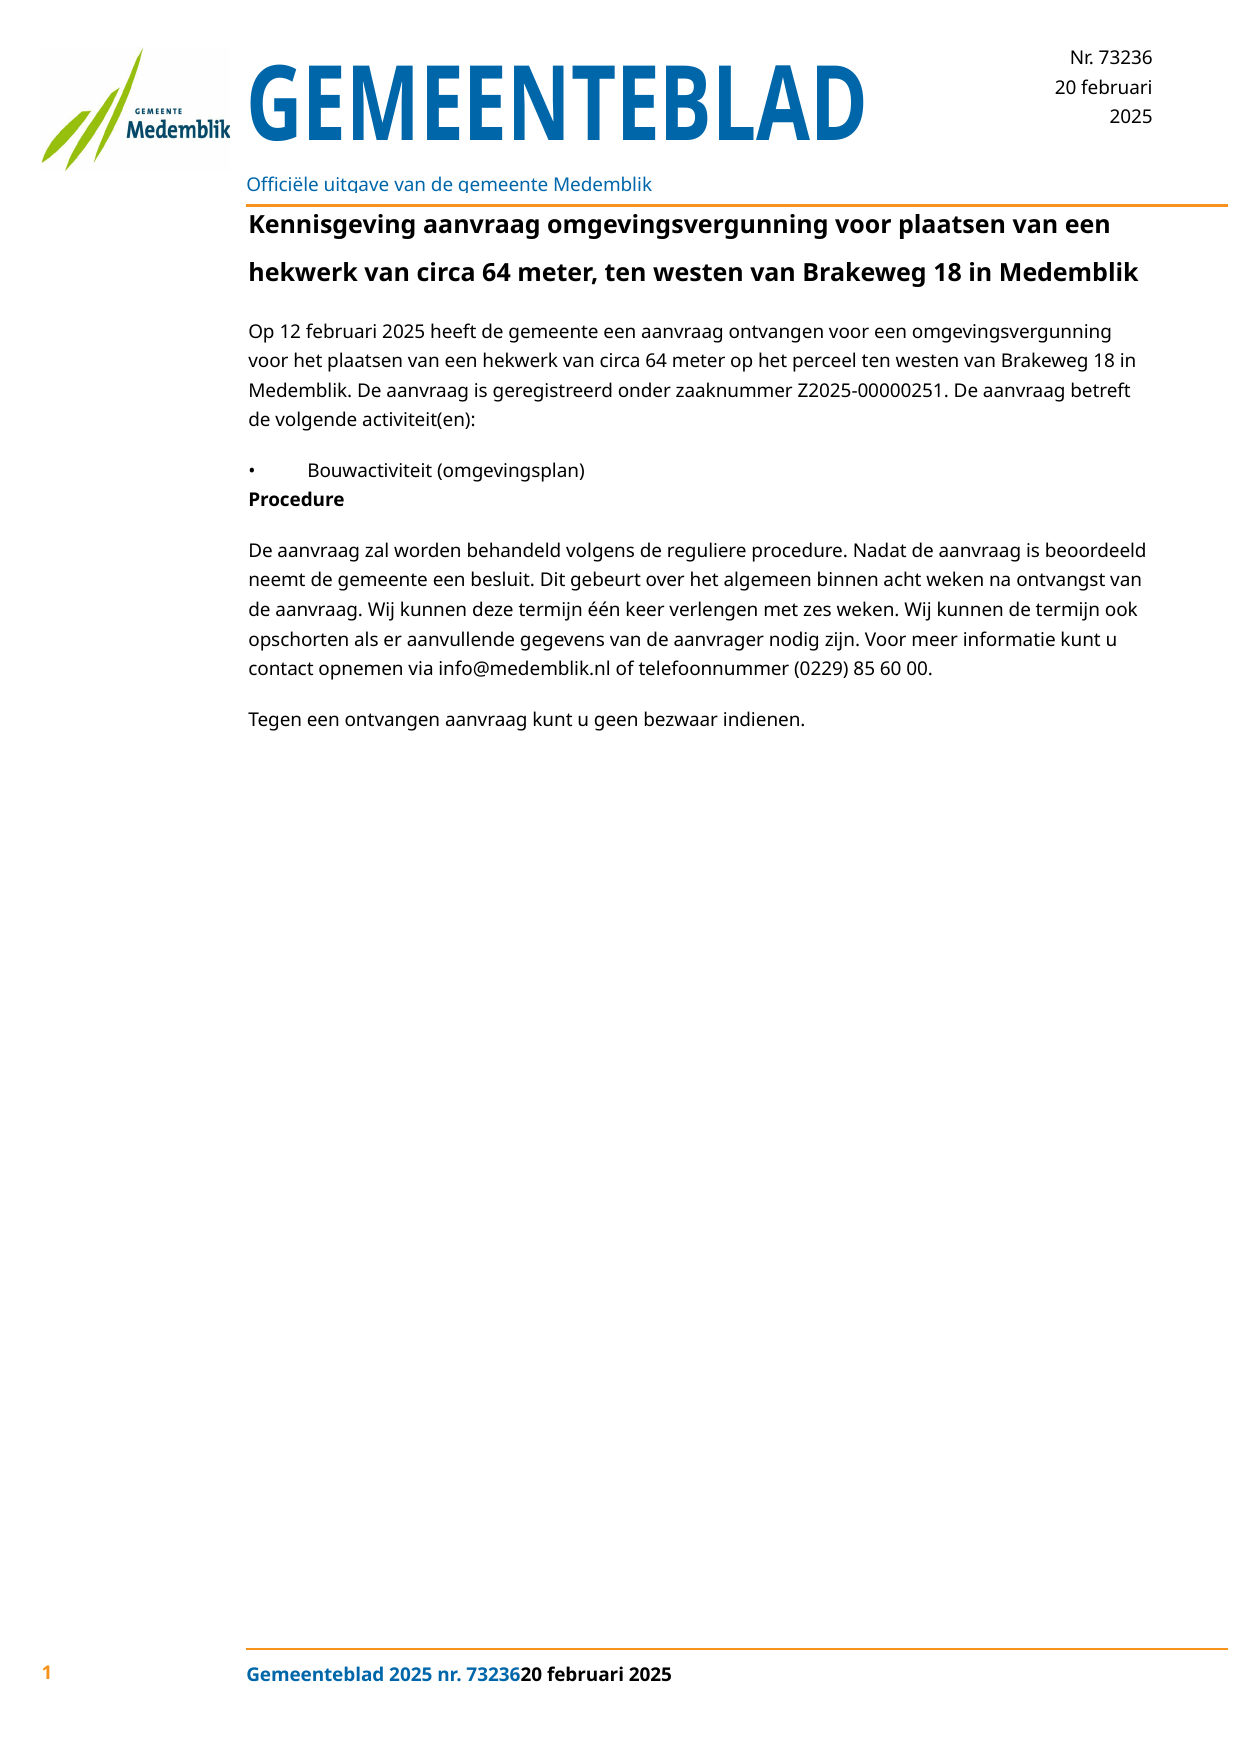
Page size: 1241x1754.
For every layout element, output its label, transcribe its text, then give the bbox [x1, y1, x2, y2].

text Kennisgeving aanvraag omgevingsvergunning voor plaatsen van een hekwerk van circa 64 meter, ten westen van Brakeweg 18 in Medemblik [248, 207, 1152, 288]
text Procedure [248, 487, 1152, 512]
text De aanvraag zal worden behandeld volgens de reguliere procedure. Nadat de aanvraag is beoordeeld neemt de gemeente een besluit. Dit gebeurt over het algemeen binnen acht weken na ontvangst van de aanvraag. Wij kunnen deze termijn één keer verlengen met zes weken. Wij kunnen de termijn ook opschorten als er aanvullende gegevens van de aanvrager nodig zijn. Voor meer informatie kunt u contact opnemen via info@medemblik.nl of telefoonnummer (0229) 85 60 00. [248, 537, 1152, 681]
list Bouwactiviteit (omgevingsplan) [248, 457, 1152, 483]
text Tegen een ontvangen aanvraag kunt u geen bezwaar indienen. [248, 706, 1152, 732]
picture [41, 47, 231, 172]
text Op 12 februari 2025 heeft de gemeente een aanvraag ontvangen voor een omgevingsvergunning voor het plaatsen van een hekwerk van circa 64 meter op het perceel ten westen van Brakeweg 18 in Medemblik. De aanvraag is geregistreerd onder zaaknummer Z2025-00000251. De aanvraag betreft de volgende activiteit(en): [248, 318, 1152, 432]
